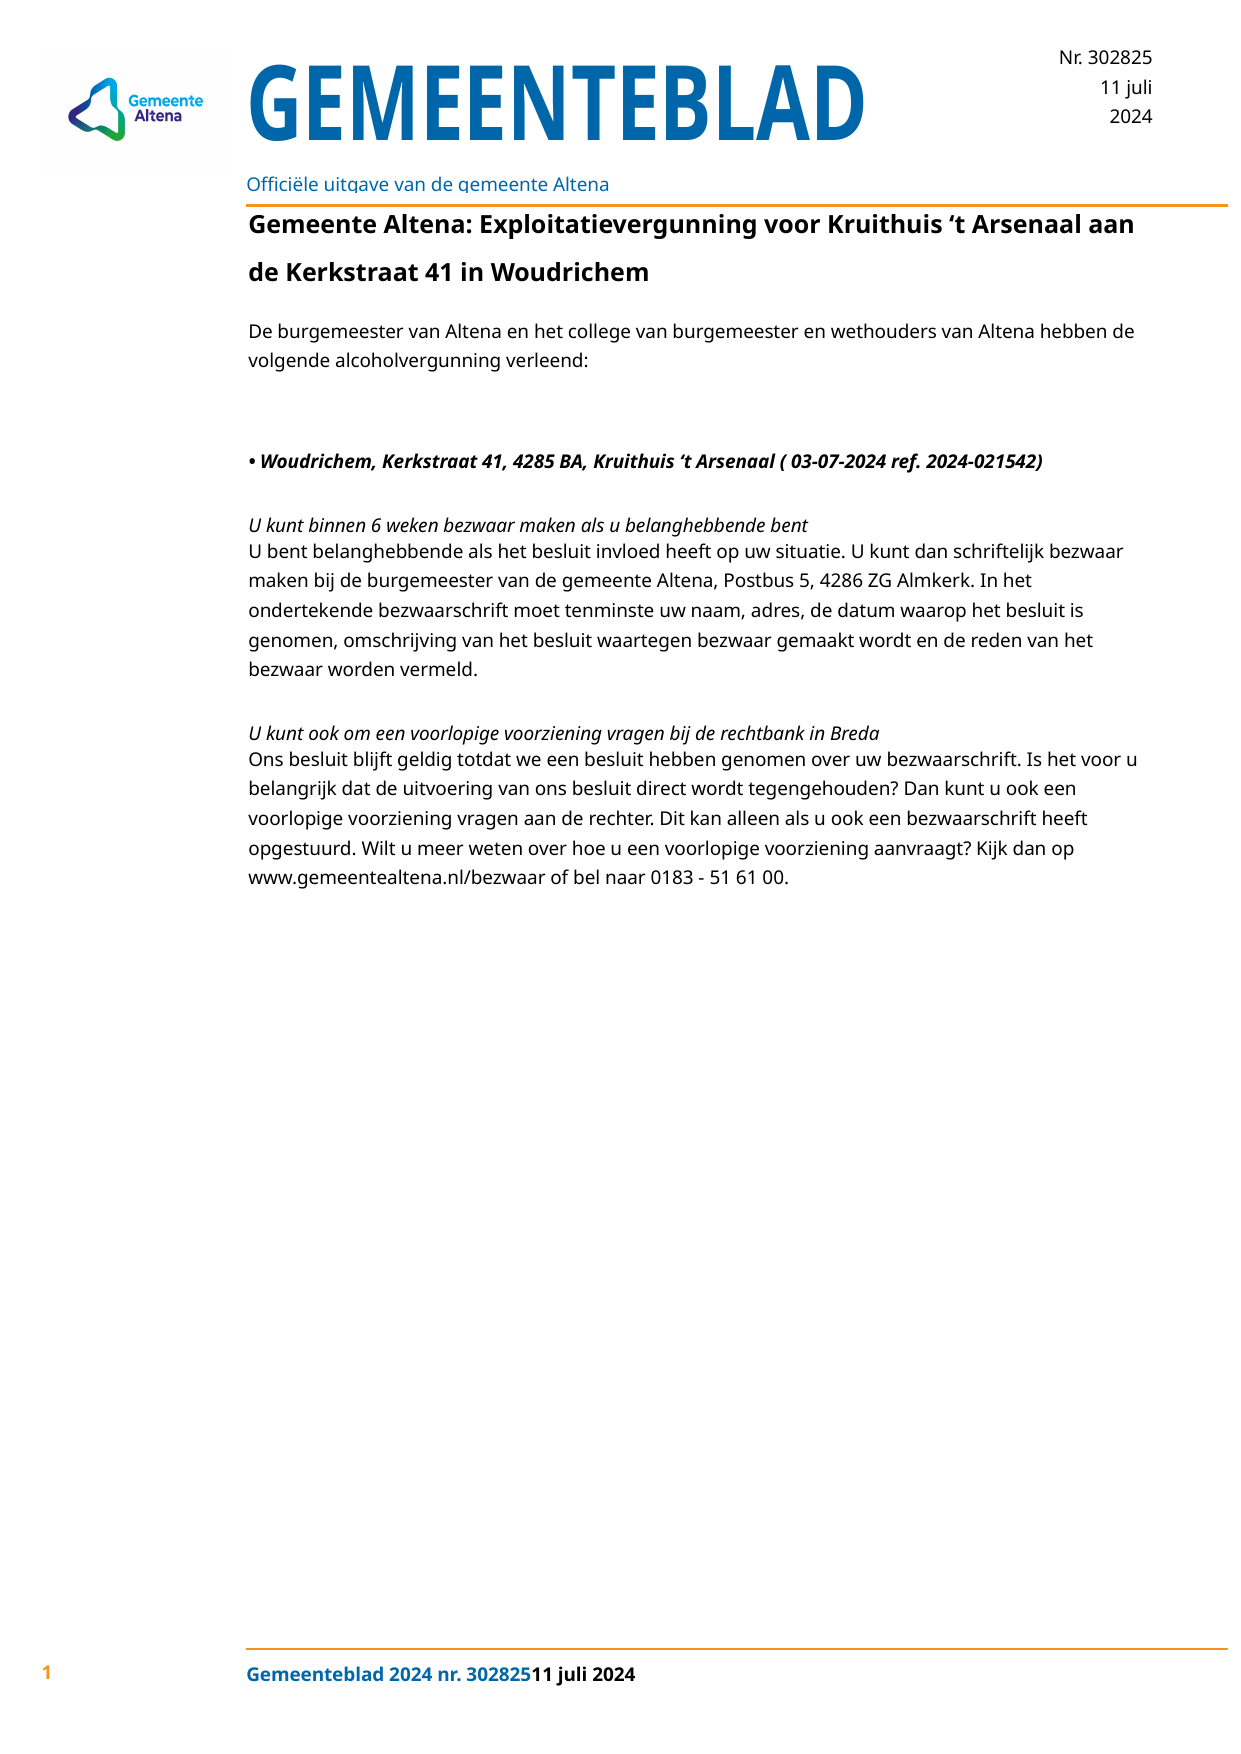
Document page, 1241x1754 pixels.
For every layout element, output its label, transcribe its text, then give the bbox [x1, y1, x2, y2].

text U bent belanghebbende als het besluit invloed heeft op uw situatie. U kunt dan schriftelijk bezwaar maken bij de burgemeester van de gemeente Altena, Postbus 5, 4286 ZG Almkerk. In het ondertekende bezwaarschrift moet tenminste uw naam, adres, de datum waarop het besluit is genomen, omschrijving van het besluit waartegen bezwaar gemaakt wordt en de reden van het bezwaar worden vermeld. [248, 538, 1152, 682]
text De burgemeester van Altena en het college van burgemeester en wethouders van Altena hebben de volgende alcoholvergunning verleend: [248, 318, 1152, 373]
text Gemeente Altena: Exploitatievergunning voor Kruithuis ‘t Arsenaal aan de Kerkstraat 41 in Woudrichem [248, 207, 1152, 288]
text U kunt ook om een voorlopige voorziening vragen bij de rechtbank in Breda [248, 720, 1152, 746]
text U kunt binnen 6 weken bezwaar maken als u belanghebbende bent [248, 512, 1152, 538]
picture [41, 47, 231, 172]
text • Woudrichem, Kerkstraat 41, 4285 BA, Kruithuis ‘t Arsenaal ( 03-07-2024 ref. 2024-021542) [248, 448, 1152, 474]
text Ons besluit blijft geldig totdat we een besluit hebben genomen over uw bezwaarschrift. Is het voor u belangrijk dat de uitvoering van ons besluit direct wordt tegengehouden? Dan kunt u ook een voorlopige voorziening vragen aan de rechter. Dit kan alleen als u ook een bezwaarschrift heeft opgestuurd. Wilt u meer weten over hoe u een voorlopige voorziening aanvraagt? Kijk dan op www.gemeentealtena.nl/bezwaar of bel naar 0183 - 51 61 00. [248, 746, 1152, 890]
